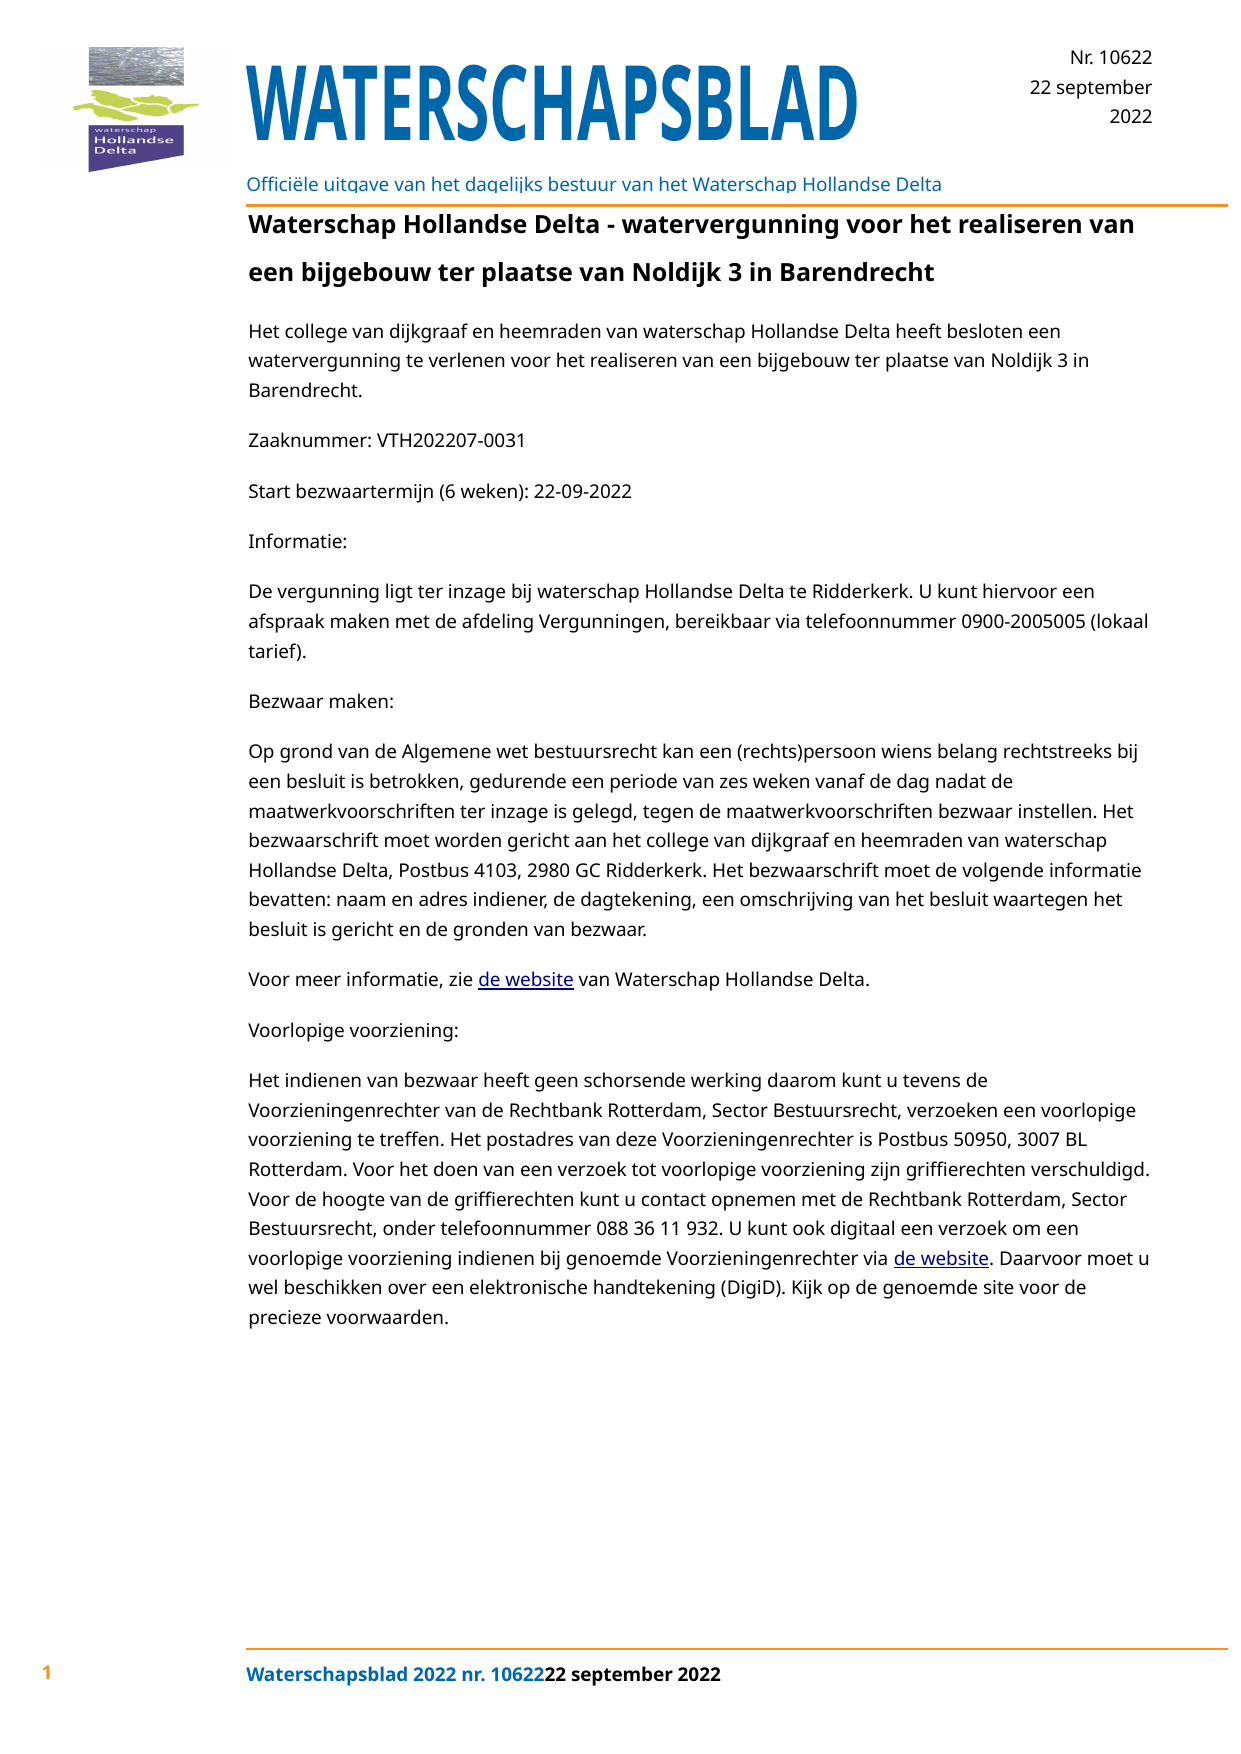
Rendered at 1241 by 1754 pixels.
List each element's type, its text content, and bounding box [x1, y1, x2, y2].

text Voorlopige voorziening: [248, 1017, 1152, 1043]
text Voor meer informatie, zie de website van Waterschap Hollandse Delta. [248, 967, 1152, 992]
picture [41, 47, 231, 172]
text Bezwaar maken: [248, 688, 1152, 714]
text De vergunning ligt ter inzage bij waterschap Hollandse Delta te Ridderkerk. U kunt hiervoor een afspraak maken met de afdeling Vergunningen, bereikbaar via telefoonnummer 0900-2005005 (lokaal tarief). [248, 579, 1152, 664]
text Op grond van de Algemene wet bestuursrecht kan een (rechts)persoon wiens belang rechtstreeks bij een besluit is betrokken, gedurende een periode van zes weken vanaf de dag nadat de maatwerkvoorschriften ter inzage is gelegd, tegen de maatwerkvoorschriften bezwaar instellen. Het bezwaarschrift moet worden gericht aan het college van dijkgraaf en heemraden van waterschap Hollandse Delta, Postbus 4103, 2980 GC Ridderkerk. Het bezwaarschrift moet de volgende informatie bevatten: naam en adres indiener, de dagtekening, een omschrijving van het besluit waartegen het besluit is gericht en de gronden van bezwaar. [248, 739, 1152, 942]
text Het college van dijkgraaf en heemraden van waterschap Hollandse Delta heeft besloten een watervergunning te verlenen voor het realiseren van een bijgebouw ter plaatse van Noldijk 3 in Barendrecht. [248, 318, 1152, 403]
text Het indienen van bezwaar heeft geen schorsende werking daarom kunt u tevens de Voorzieningenrechter van de Rechtbank Rotterdam, Sector Bestuursrecht, verzoeken een voorlopige voorziening te treffen. Het postadres van deze Voorzieningenrechter is Postbus 50950, 3007 BL Rotterdam. Voor het doen van een verzoek tot voorlopige voorziening zijn griffierechten verschuldigd. Voor de hoogte van de griffierechten kunt u contact opnemen met de Rechtbank Rotterdam, Sector Bestuursrecht, onder telefoonnummer 088 36 11 932. U kunt ook digitaal een verzoek om een voorlopige voorziening indienen bij genoemde Voorzieningenrechter via de website. Daarvoor moet u wel beschikken over een elektronische handtekening (DigiD). Kijk op de genoemde site voor de precieze voorwaarden. [248, 1067, 1152, 1330]
text Waterschap Hollandse Delta - watervergunning voor het realiseren van een bijgebouw ter plaatse van Noldijk 3 in Barendrecht [248, 207, 1152, 288]
text Start bezwaartermijn (6 weken): 22-09-2022 [248, 478, 1152, 504]
text Informatie: [248, 528, 1152, 554]
text Zaaknummer: VTH202207-0031 [248, 427, 1152, 453]
